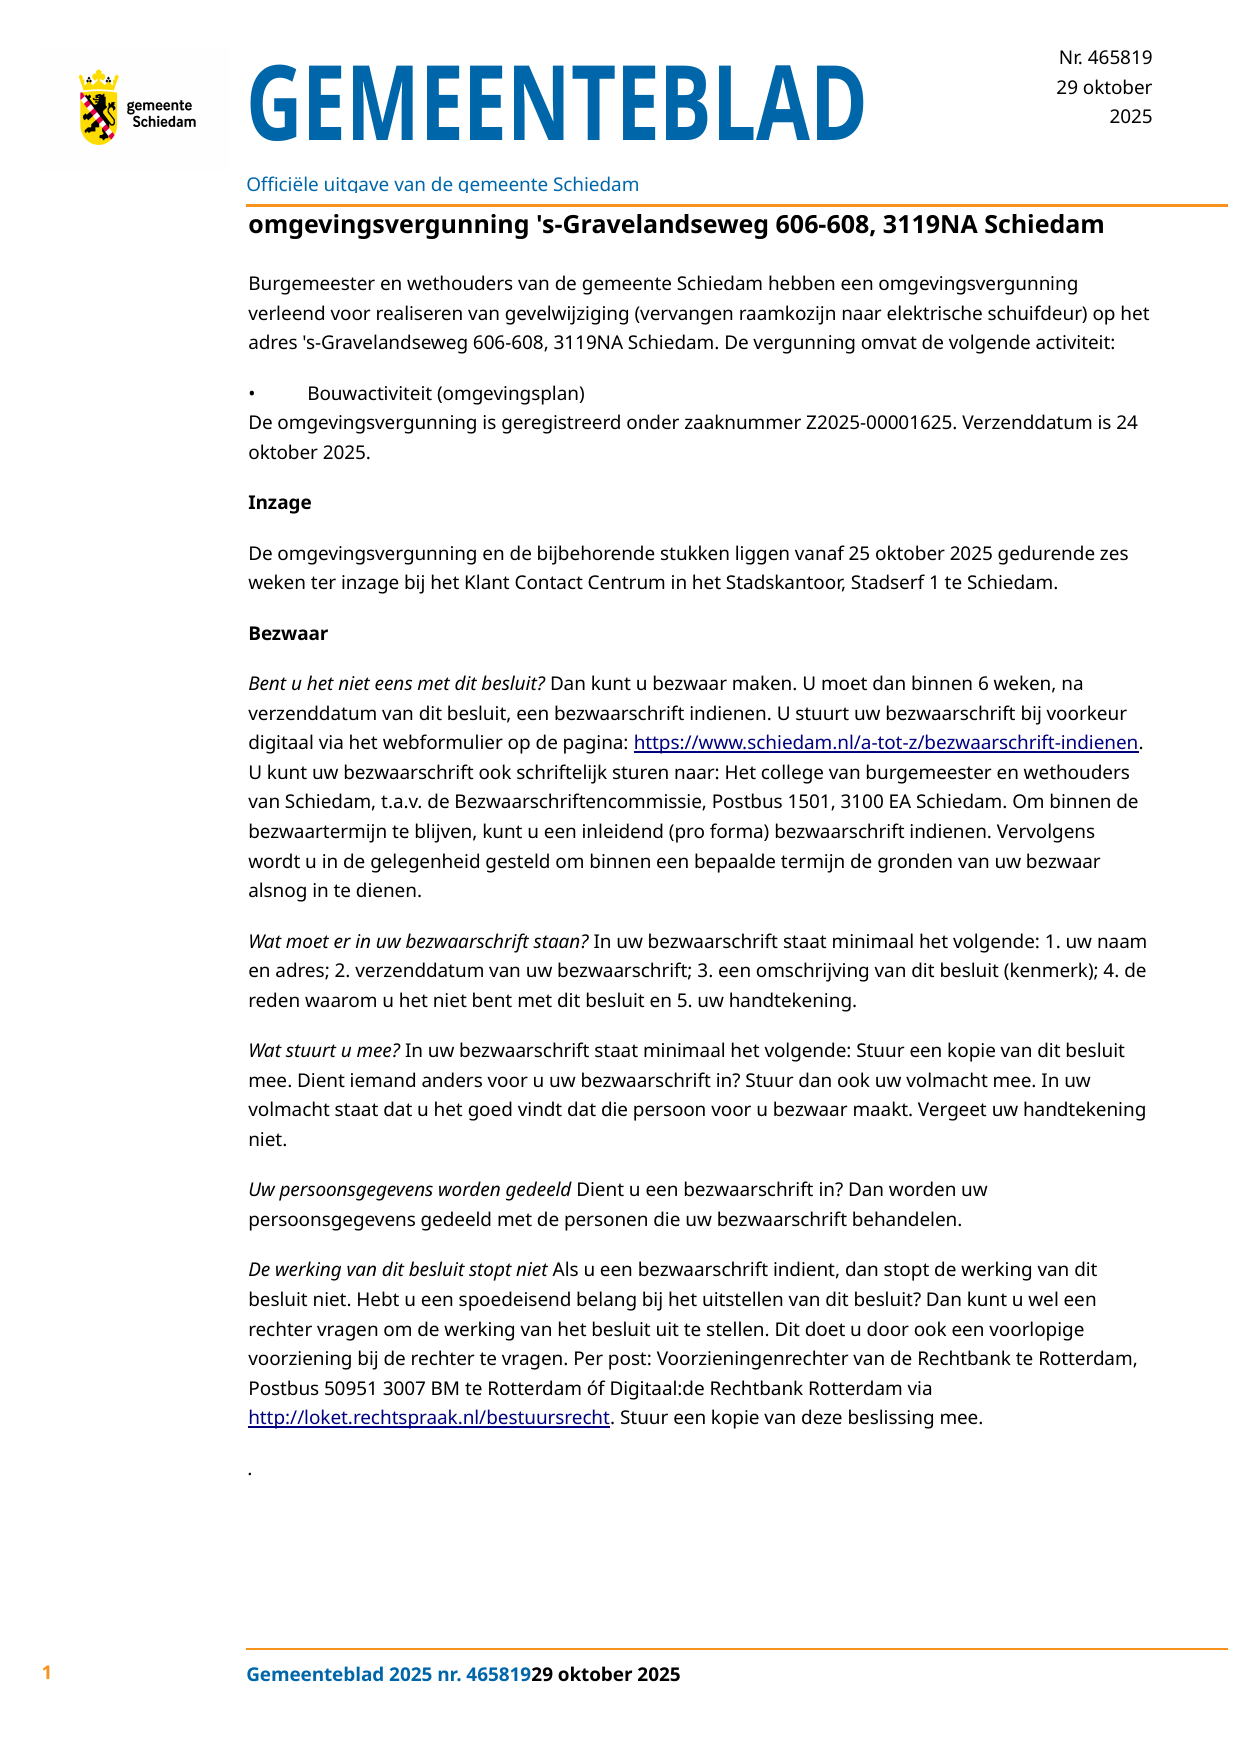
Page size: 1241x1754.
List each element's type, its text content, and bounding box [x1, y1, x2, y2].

text Bezwaar [248, 620, 1152, 646]
text Burgemeester en wethouders van de gemeente Schiedam hebben een omgevingsvergunning verleend voor realiseren van gevelwijziging (vervangen raamkozijn naar elektrische schuifdeur) op het adres 's-Gravelandseweg 606-608, 3119NA Schiedam. De vergunning omvat de volgende activiteit: [248, 270, 1152, 355]
text De omgevingsvergunning is geregistreerd onder zaaknummer Z2025-00001625. Verzenddatum is 24 oktober 2025. [248, 409, 1152, 465]
list Bouwactiviteit (omgevingsplan) [248, 380, 1152, 406]
text Wat moet er in uw bezwaarschrift staan? In uw bezwaarschrift staat minimaal het volgende: 1. uw naam en adres; 2. verzenddatum van uw bezwaarschrift; 3. een omschrijving van dit besluit (kenmerk); 4. de reden waarom u het niet bent met dit besluit en 5. uw handtekening. [248, 928, 1152, 1013]
text Wat stuurt u mee? In uw bezwaarschrift staat minimaal het volgende: Stuur een kopie van dit besluit mee. Dient iemand anders voor u uw bezwaarschrift in? Stuur dan ook uw volmacht mee. In uw volmacht staat dat u het goed vindt dat die persoon voor u bezwaar maakt. Vergeet uw handtekening niet. [248, 1037, 1152, 1152]
text Inzage [248, 489, 1152, 515]
text omgevingsvergunning 's-Gravelandseweg 606-608, 3119NA Schiedam [248, 207, 1152, 241]
text De werking van dit besluit stopt niet Als u een bezwaarschrift indient, dan stopt de werking van dit besluit niet. Hebt u een spoedeisend belang bij het uitstellen van dit besluit? Dan kunt u wel een rechter vragen om de werking van het besluit uit te stellen. Dit doet u door ook een voorlopige voorziening bij de rechter te vragen. Per post: Voorzieningenrechter van de Rechtbank te Rotterdam, Postbus 50951 3007 BM te Rotterdam óf Digitaal:de Rechtbank Rotterdam via http://loket.rechtspraak.nl/bestuursrecht. Stuur een kopie van deze beslissing mee. [248, 1257, 1152, 1430]
text Uw persoonsgegevens worden gedeeld Dient u een bezwaarschrift in? Dan worden uw persoonsgegevens gedeeld met de personen die uw bezwaarschrift behandelen. [248, 1177, 1152, 1232]
text De omgevingsvergunning en de bijbehorende stukken liggen vanaf 25 oktober 2025 gedurende zes weken ter inzage bij het Klant Contact Centrum in het Stadskantoor, Stadserf 1 te Schiedam. [248, 540, 1152, 595]
picture [41, 47, 231, 172]
text . [248, 1455, 1152, 1481]
text Bent u het niet eens met dit besluit? Dan kunt u bezwaar maken. U moet dan binnen 6 weken, na verzenddatum van dit besluit, een bezwaarschrift indienen. U stuurt uw bezwaarschrift bij voorkeur digitaal via het webformulier op de pagina: https://www.schiedam.nl/a-tot-z/bezwaarschrift-indienen. U kunt uw bezwaarschrift ook schriftelijk sturen naar: Het college van burgemeester en wethouders van Schiedam, t.a.v. de Bezwaarschriftencommissie, Postbus 1501, 3100 EA Schiedam. Om binnen de bezwaartermijn te blijven, kunt u een inleidend (pro forma) bezwaarschrift indienen. Vervolgens wordt u in de gelegenheid gesteld om binnen een bepaalde termijn de gronden van uw bezwaar alsnog in te dienen. [248, 670, 1152, 903]
